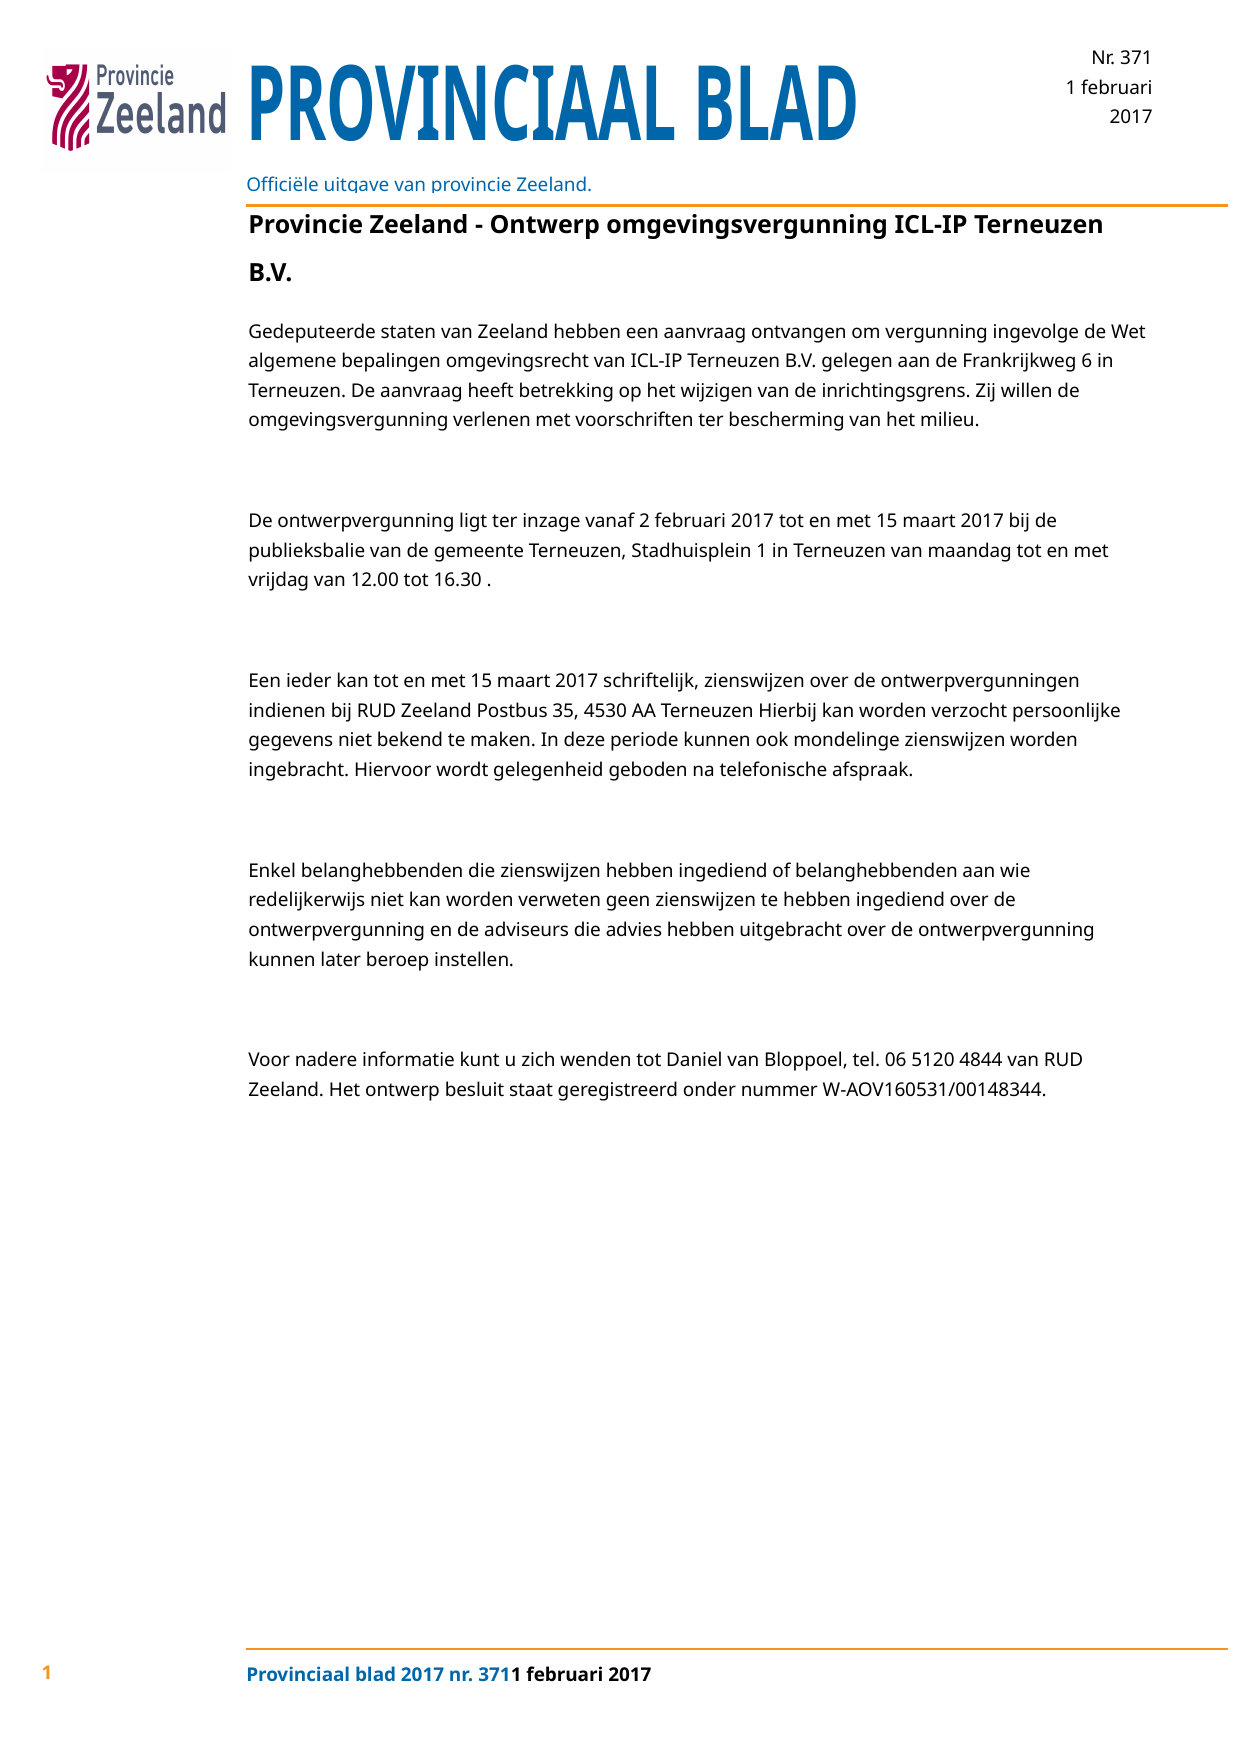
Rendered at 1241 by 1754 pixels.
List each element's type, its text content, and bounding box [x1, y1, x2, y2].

picture [41, 47, 231, 172]
text Provincie Zeeland - Ontwerp omgevingsvergunning ICL-IP Terneuzen B.V. [248, 207, 1152, 288]
text Enkel belanghebbenden die zienswijzen hebben ingediend of belanghebbenden aan wie redelijkerwijs niet kan worden verweten geen zienswijzen te hebben ingediend over de ontwerpvergunning en de adviseurs die advies hebben uitgebracht over de ontwerpvergunning kunnen later beroep instellen. [248, 857, 1152, 972]
text De ontwerpvergunning ligt ter inzage vanaf 2 februari 2017 tot en met 15 maart 2017 bij de publieksbalie van de gemeente Terneuzen, Stadhuisplein 1 in Terneuzen van maandag tot en met vrijdag van 12.00 tot 16.30 . [248, 507, 1152, 592]
text Een ieder kan tot en met 15 maart 2017 schriftelijk, zienswijzen over de ontwerpvergunningen indienen bij RUD Zeeland Postbus 35, 4530 AA Terneuzen Hierbij kan worden verzocht persoonlijke gegevens niet bekend te maken. In deze periode kunnen ook mondelinge zienswijzen worden ingebracht. Hiervoor wordt gelegenheid geboden na telefonische afspraak. [248, 667, 1152, 782]
text Voor nadere informatie kunt u zich wenden tot Daniel van Bloppoel, tel. 06 5120 4844 van RUD Zeeland. Het ontwerp besluit staat geregistreerd onder nummer W-AOV160531/00148344. [248, 1047, 1152, 1102]
text Gedeputeerde staten van Zeeland hebben een aanvraag ontvangen om vergunning ingevolge de Wet algemene bepalingen omgevingsrecht van ICL-IP Terneuzen B.V. gelegen aan de Frankrijkweg 6 in Terneuzen. De aanvraag heeft betrekking op het wijzigen van de inrichtingsgrens. Zij willen de omgevingsvergunning verlenen met voorschriften ter bescherming van het milieu. [248, 318, 1152, 432]
